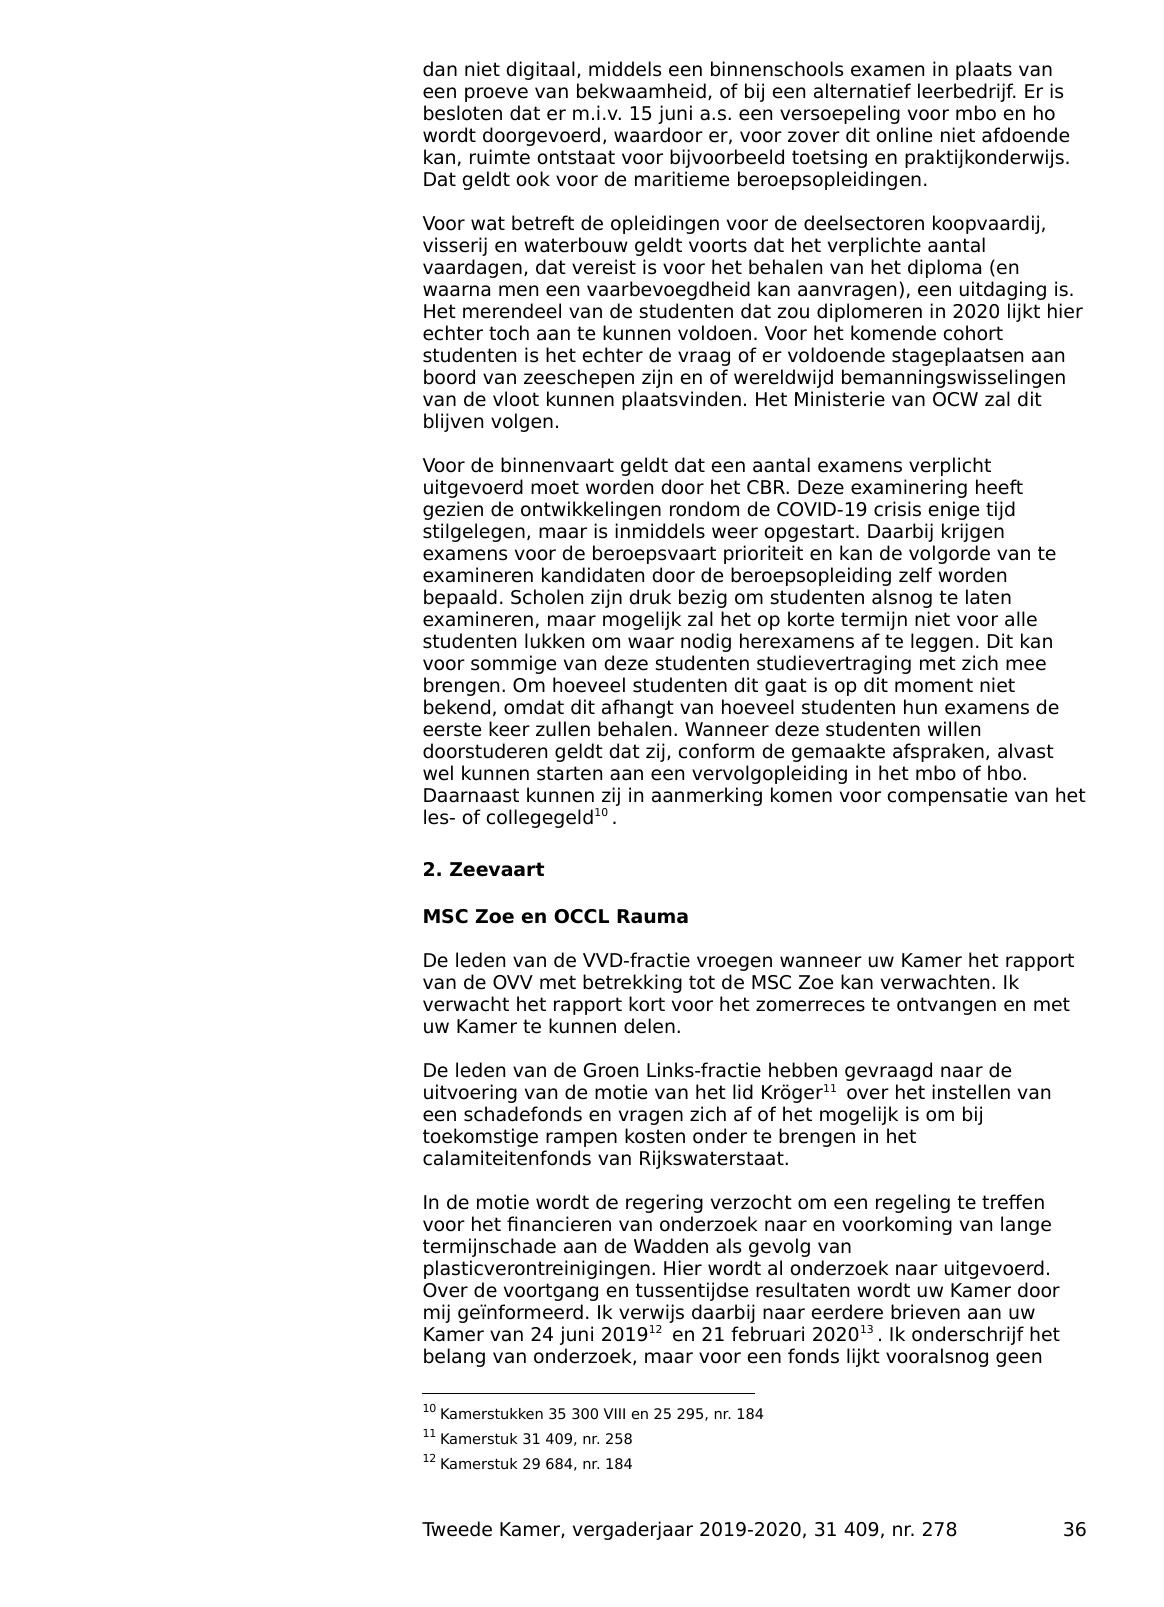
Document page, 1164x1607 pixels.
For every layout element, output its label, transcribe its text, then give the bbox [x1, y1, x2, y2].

text De leden van de Groen Links-fractie hebben gevraagd naar de uitvoering van de motie van het lid Kröger over het instellen van een schadefonds en vragen zich af of het mogelijk is om bij toekomstige rampen kosten onder te brengen in het calamiteitenfonds van Rijkswaterstaat. [422, 1060, 1087, 1170]
text In de motie wordt de regering verzocht om een regeling te treffen voor het financieren van onderzoek naar en voorkoming van lange termijnschade aan de Wadden als gevolg van plasticverontreinigingen. Hier wordt al onderzoek naar uitgevoerd. Over de voortgang en tussentijdse resultaten wordt uw Kamer door mij geïnformeerd. Ik verwijs daarbij naar eerdere brieven aan uw Kamer van 24 juni 2019 en 21 februari 2020. Ik onderschrijf het belang van onderzoek, maar voor een fonds lijkt vooralsnog geen [422, 1192, 1087, 1368]
text Voor de binnenvaart geldt dat een aantal examens verplicht uitgevoerd moet worden door het CBR. Deze examinering heeft gezien de ontwikkelingen rondom de COVID-19 crisis enige tijd stilgelegen, maar is inmiddels weer opgestart. Daarbij krijgen examens voor de beroepsvaart prioriteit en kan de volgorde van te examineren kandidaten door de beroepsopleiding zelf worden bepaald. Scholen zijn druk bezig om studenten alsnog te laten examineren, maar mogelijk zal het op korte termijn niet voor alle studenten lukken om waar nodig herexamens af te leggen. Dit kan voor sommige van deze studenten studievertraging met zich mee brengen. Om hoeveel studenten dit gaat is op dit moment niet bekend, omdat dit afhangt van hoeveel studenten hun examens de eerste keer zullen behalen. Wanneer deze studenten willen doorstuderen geldt dat zij, conform de gemaakte afspraken, alvast wel kunnen starten aan een vervolgopleiding in het mbo of hbo. Daarnaast kunnen zij in aanmerking komen voor compensatie van het les- of collegegeld. [422, 455, 1087, 829]
subtitle MSC Zoe en OCCL Rauma [422, 906, 1087, 928]
text Kamerstukken 35 300 VIII en 25 295, nr. 184 [422, 1402, 1087, 1424]
text De leden van de VVD-fractie vroegen wanneer uw Kamer het rapport van de OVV met betrekking tot de MSC Zoe kan verwachten. Ik verwacht het rapport kort voor het zomerreces te ontvangen en met uw Kamer te kunnen delen. [422, 950, 1087, 1038]
text Voor wat betreft de opleidingen voor de deelsectoren koopvaardij, visserij en waterbouw geldt voorts dat het verplichte aantal vaardagen, dat vereist is voor het behalen van het diploma (en waarna men een vaarbevoegdheid kan aanvragen), een uitdaging is. Het merendeel van de studenten dat zou diplomeren in 2020 lijkt hier echter toch aan te kunnen voldoen. Voor het komende cohort studenten is het echter de vraag of er voldoende stageplaatsen aan boord van zeeschepen zijn en of wereldwijd bemanningswisselingen van de vloot kunnen plaatsvinden. Het Ministerie van OCW zal dit blijven volgen. [422, 213, 1087, 433]
text Kamerstuk 31 409, nr. 258 [422, 1427, 1087, 1449]
subtitle 2. Zeevaart [422, 859, 1087, 881]
text dan niet digitaal, middels een binnenschools examen in plaats van een proeve van bekwaamheid, of bij een alternatief leerbedrijf. Er is besloten dat er m.i.v. 15 juni a.s. een versoepeling voor mbo en ho wordt doorgevoerd, waardoor er, voor zover dit online niet afdoende kan, ruimte ontstaat voor bijvoorbeeld toetsing en praktijkonderwijs. Dat geldt ook voor de maritieme beroepsopleidingen. [422, 59, 1087, 191]
text Kamerstuk 29 684, nr. 184 [422, 1452, 1087, 1474]
